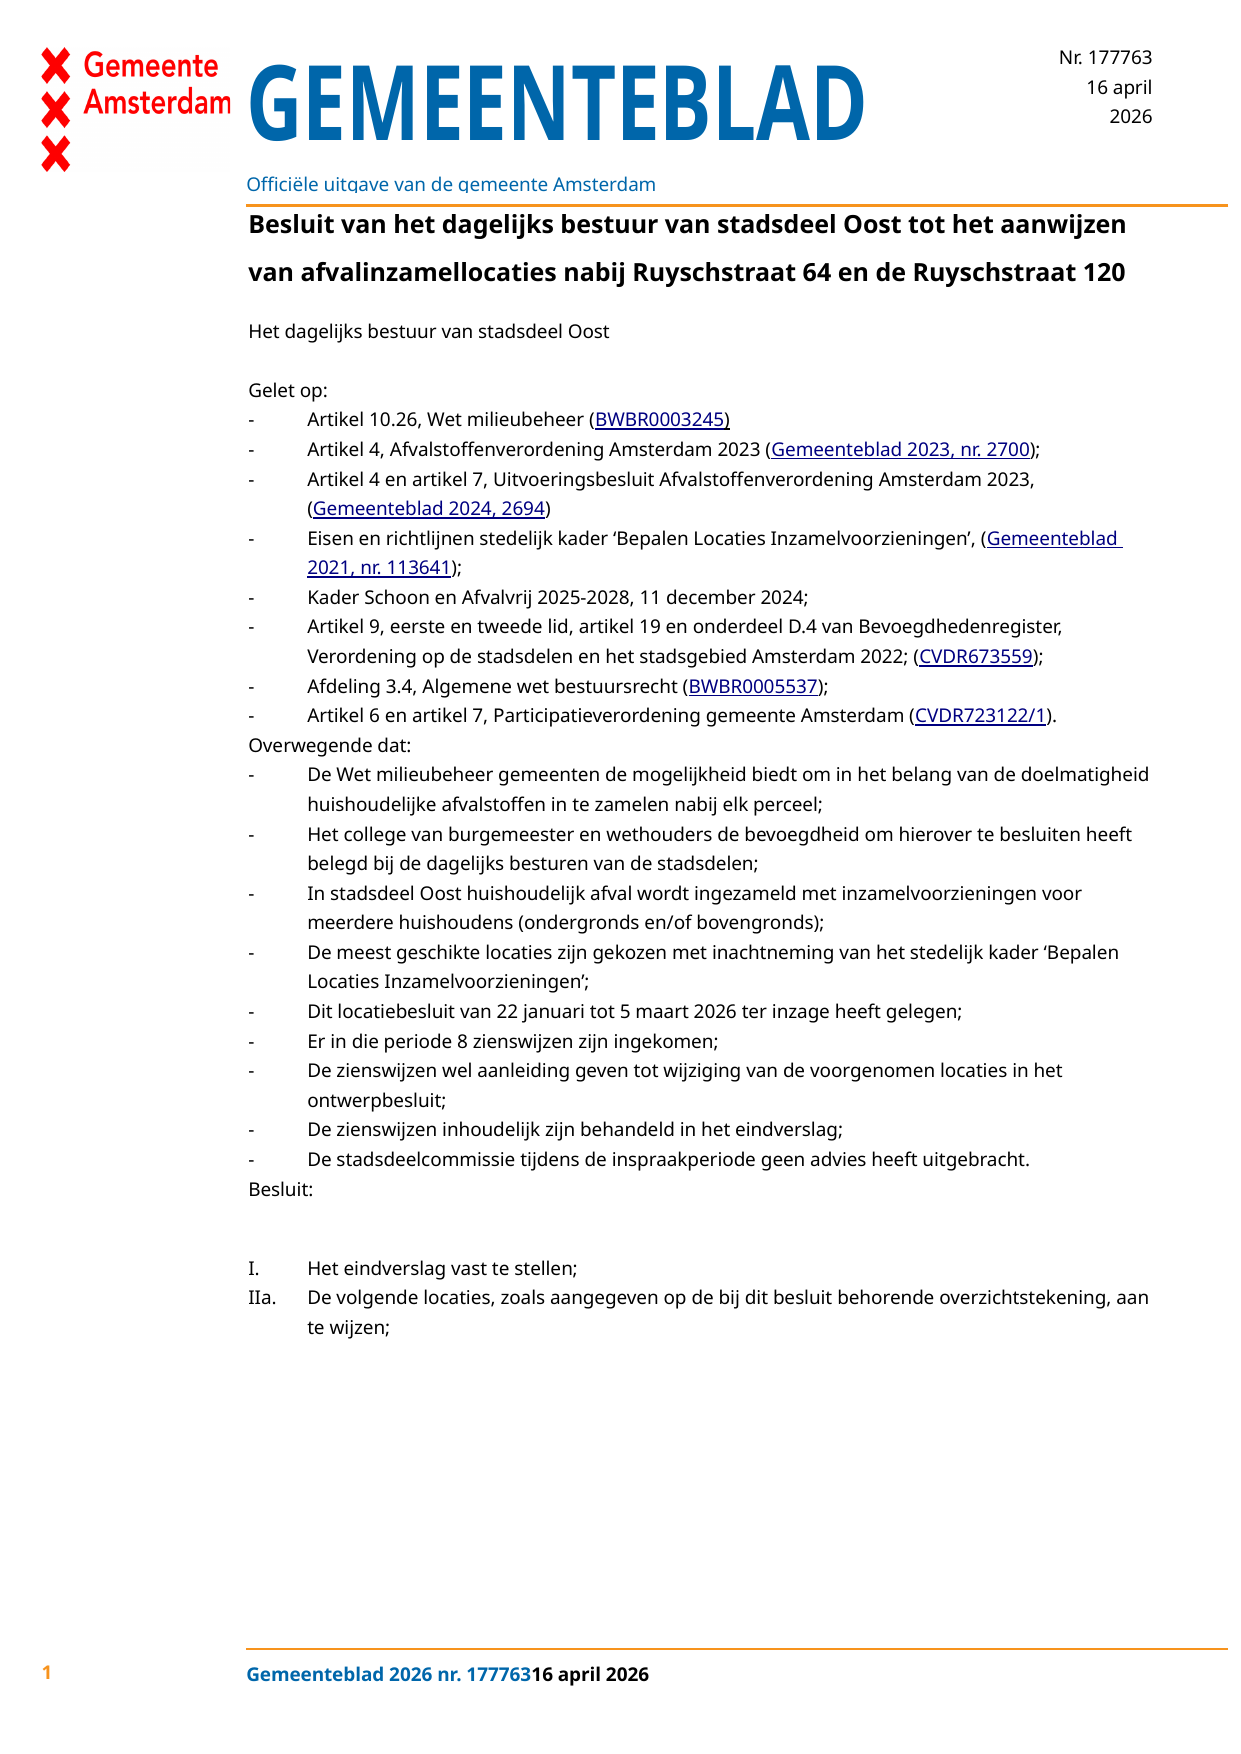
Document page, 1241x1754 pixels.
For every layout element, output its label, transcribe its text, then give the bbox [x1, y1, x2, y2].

list Artikel 4, Afvalstoffenverordening Amsterdam 2023 (Gemeenteblad 2023, nr. 2700); [248, 436, 1152, 462]
text Het dagelijks bestuur van stadsdeel Oost [248, 318, 1152, 344]
list Dit locatiebesluit van 22 januari tot 5 maart 2026 ter inzage heeft gelegen; [248, 998, 1152, 1024]
list De volgende locaties, zoals aangegeven op de bij dit besluit behorende overzichtstekening, aan te wijzen; [248, 1284, 1152, 1339]
text Gelet op: [248, 377, 1152, 403]
list Het eindverslag vast te stellen; [248, 1255, 1152, 1280]
list Het college van burgemeester en wethouders de bevoegdheid om hierover te besluiten heeft belegd bij de dagelijks besturen van de stadsdelen; [248, 821, 1152, 876]
picture [41, 47, 231, 172]
list De zienswijzen wel aanleiding geven tot wijziging van de voorgenomen locaties in het ontwerpbesluit; [248, 1057, 1152, 1113]
list Artikel 10.26, Wet milieubeheer (BWBR0003245) [248, 407, 1152, 432]
list De zienswijzen inhoudelijk zijn behandeld in het eindverslag; [248, 1117, 1152, 1142]
list De meest geschikte locaties zijn gekozen met inachtneming van het stedelijk kader ‘Bepalen Locaties Inzamelvoorzieningen’; [248, 939, 1152, 994]
text Besluit van het dagelijks bestuur van stadsdeel Oost tot het aanwijzen van afvalinzamellocaties nabij Ruyschstraat 64 en de Ruyschstraat 120 [248, 207, 1152, 288]
text Besluit: [248, 1176, 1152, 1202]
list Artikel 9, eerste en tweede lid, artikel 19 en onderdeel D.4 van Bevoegdhedenregister, Verordening op de stadsdelen en het stadsgebied Amsterdam 2022; (CVDR673559); [248, 614, 1152, 669]
list Artikel 6 en artikel 7, Participatieverordening gemeente Amsterdam (CVDR723122/1). [248, 702, 1152, 728]
list In stadsdeel Oost huishoudelijk afval wordt ingezameld met inzamelvoorzieningen voor meerdere huishoudens (ondergronds en/of bovengronds); [248, 880, 1152, 935]
list Artikel 4 en artikel 7, Uitvoeringsbesluit Afvalstoffenverordening Amsterdam 2023, (Gemeenteblad 2024, 2694) [248, 466, 1152, 521]
list Kader Schoon en Afvalvrij 2025-2028, 11 december 2024; [248, 584, 1152, 610]
list Afdeling 3.4, Algemene wet bestuursrecht (BWBR0005537); [248, 673, 1152, 699]
list De Wet milieubeheer gemeenten de mogelijkheid biedt om in het belang van de doelmatigheid huishoudelijke afvalstoffen in te zamelen nabij elk perceel; [248, 762, 1152, 817]
list Er in die periode 8 zienswijzen zijn ingekomen; [248, 1028, 1152, 1054]
list De stadsdeelcommissie tijdens de inspraakperiode geen advies heeft uitgebracht. [248, 1146, 1152, 1172]
list Eisen en richtlijnen stedelijk kader ‘Bepalen Locaties Inzamelvoorzieningen’, (Gemeenteblad 2021, nr. 113641); [248, 525, 1152, 580]
text Overwegende dat: [248, 732, 1152, 758]
